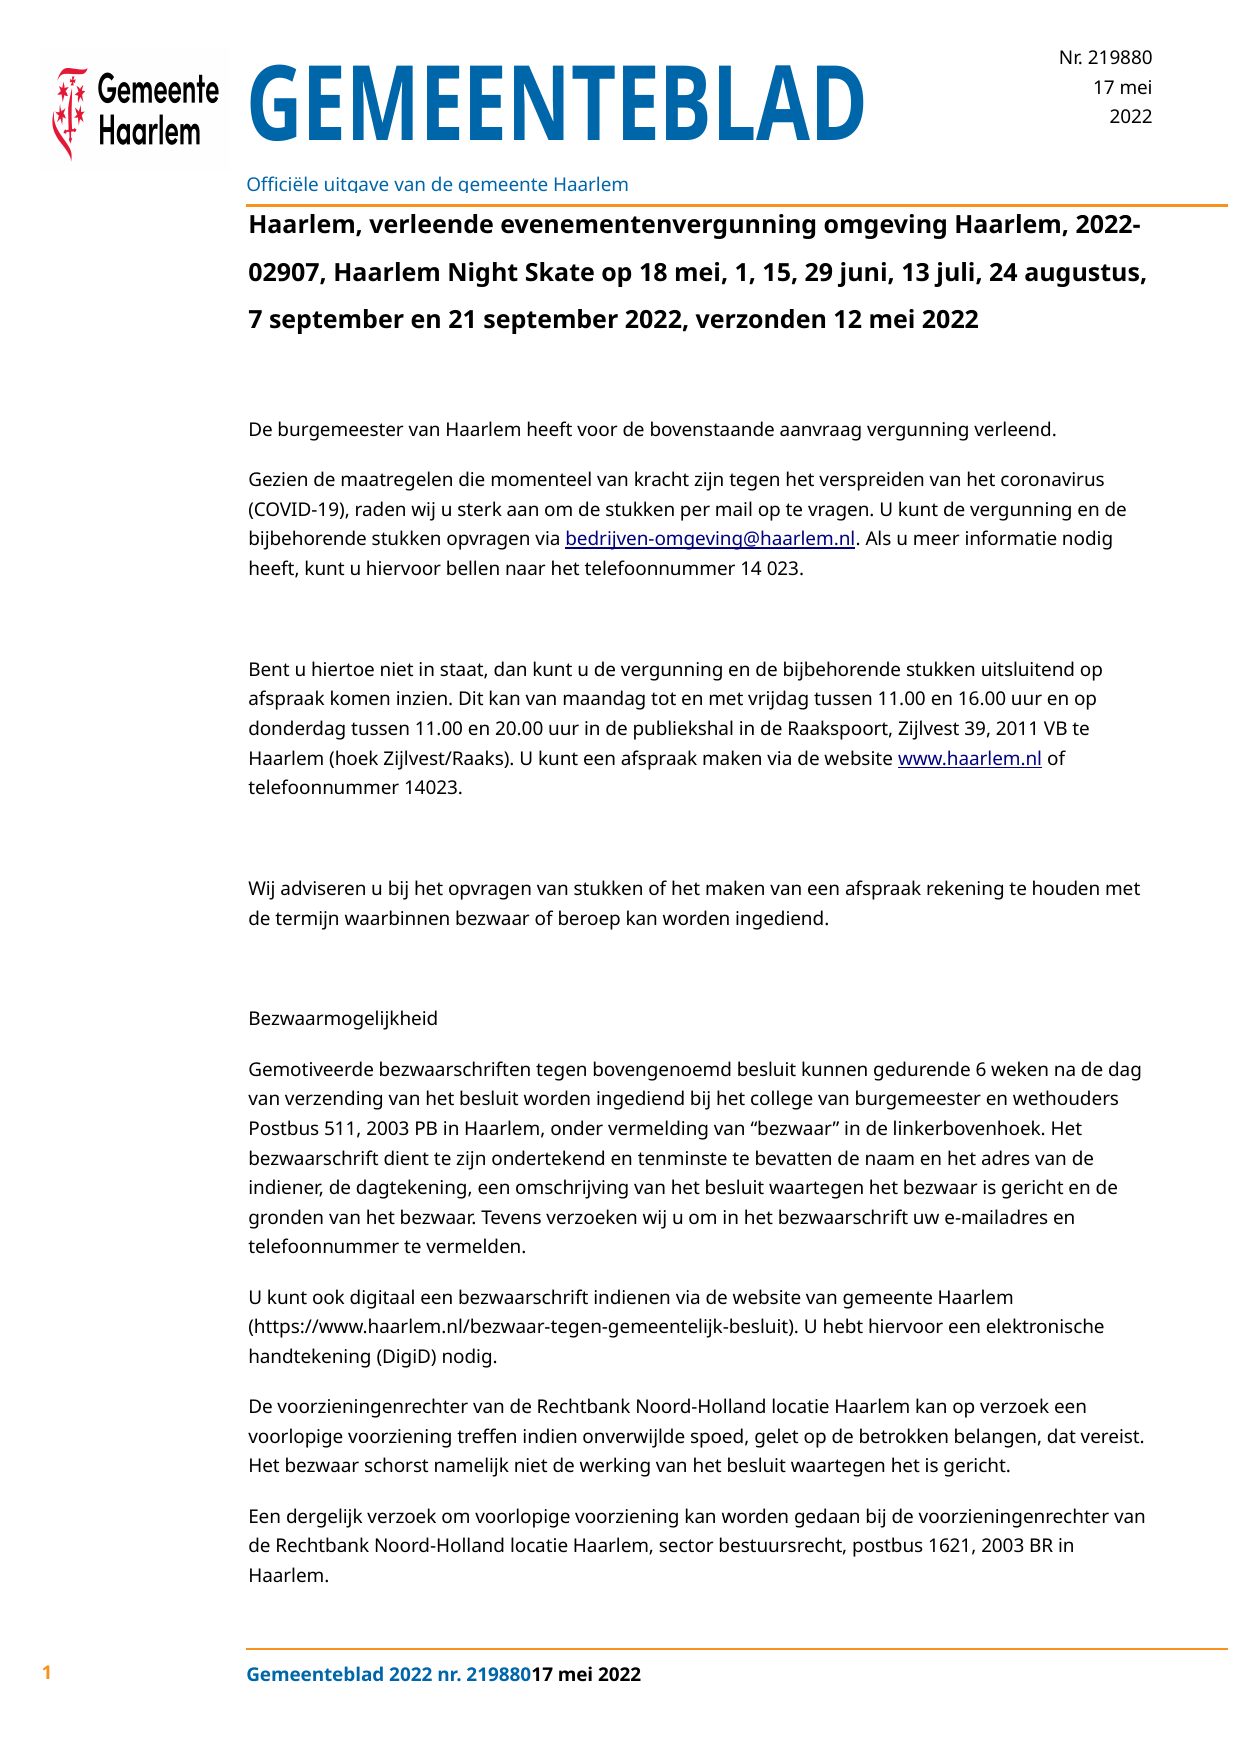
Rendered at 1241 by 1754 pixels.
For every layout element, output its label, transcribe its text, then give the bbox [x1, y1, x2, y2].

text Wij adviseren u bij het opvragen van stukken of het maken van een afspraak rekening te houden met de termijn waarbinnen bezwaar of beroep kan worden ingediend. [248, 875, 1152, 930]
text Gemotiveerde bezwaarschriften tegen bovengenoemd besluit kunnen gedurende 6 weken na de dag van verzending van het besluit worden ingediend bij het college van burgemeester en wethouders Postbus 511, 2003 PB in Haarlem, onder vermelding van “bezwaar” in de linkerbovenhoek. Het bezwaarschrift dient te zijn ondertekend en tenminste te bevatten de naam en het adres van de indiener, de dagtekening, een omschrijving van het besluit waartegen het bezwaar is gericht en de gronden van het bezwaar. Tevens verzoeken wij u om in het bezwaarschrift uw e-mailadres en telefoonnummer te vermelden. [248, 1056, 1152, 1259]
text De burgemeester van Haarlem heeft voor de bovenstaande aanvraag vergunning verleend. [248, 416, 1152, 442]
text Bezwaarmogelijkheid [248, 1006, 1152, 1031]
text De voorzieningenrechter van de Rechtbank Noord-Holland locatie Haarlem kan op verzoek een voorlopige voorziening treffen indien onverwijlde spoed, gelet op de betrokken belangen, dat vereist. Het bezwaar schorst namelijk niet de werking van het besluit waartegen het is gericht. [248, 1393, 1152, 1478]
text Bent u hiertoe niet in staat, dan kunt u de vergunning en de bijbehorende stukken uitsluitend op afspraak komen inzien. Dit kan van maandag tot en met vrijdag tussen 11.00 en 16.00 uur en op donderdag tussen 11.00 en 20.00 uur in de publiekshal in de Raakspoort, Zijlvest 39, 2011 VB te Haarlem (hoek Zijlvest/Raaks). U kunt een afspraak maken via de website www.haarlem.nl of telefoonnummer 14023. [248, 656, 1152, 800]
text Een dergelijk verzoek om voorlopige voorziening kan worden gedaan bij de voorzieningenrechter van de Rechtbank Noord-Holland locatie Haarlem, sector bestuursrecht, postbus 1621, 2003 BR in Haarlem. [248, 1503, 1152, 1588]
picture [41, 47, 231, 172]
text Haarlem, verleende evenementenvergunning omgeving Haarlem, 2022-02907, Haarlem Night Skate op 18 mei, 1, 15, 29 juni, 13 juli, 24 augustus, 7 september en 21 september 2022, verzonden 12 mei 2022 [248, 207, 1152, 336]
text U kunt ook digitaal een bezwaarschrift indienen via de website van gemeente Haarlem (https://www.haarlem.nl/bezwaar-tegen-gemeentelijk-besluit). U hebt hiervoor een elektronische handtekening (DigiD) nodig. [248, 1284, 1152, 1369]
text Gezien de maatregelen die momenteel van kracht zijn tegen het verspreiden van het coronavirus (COVID-19), raden wij u sterk aan om de stukken per mail op te vragen. U kunt de vergunning en de bijbehorende stukken opvragen via bedrijven-omgeving@haarlem.nl. Als u meer informatie nodig heeft, kunt u hiervoor bellen naar het telefoonnummer 14 023. [248, 466, 1152, 581]
